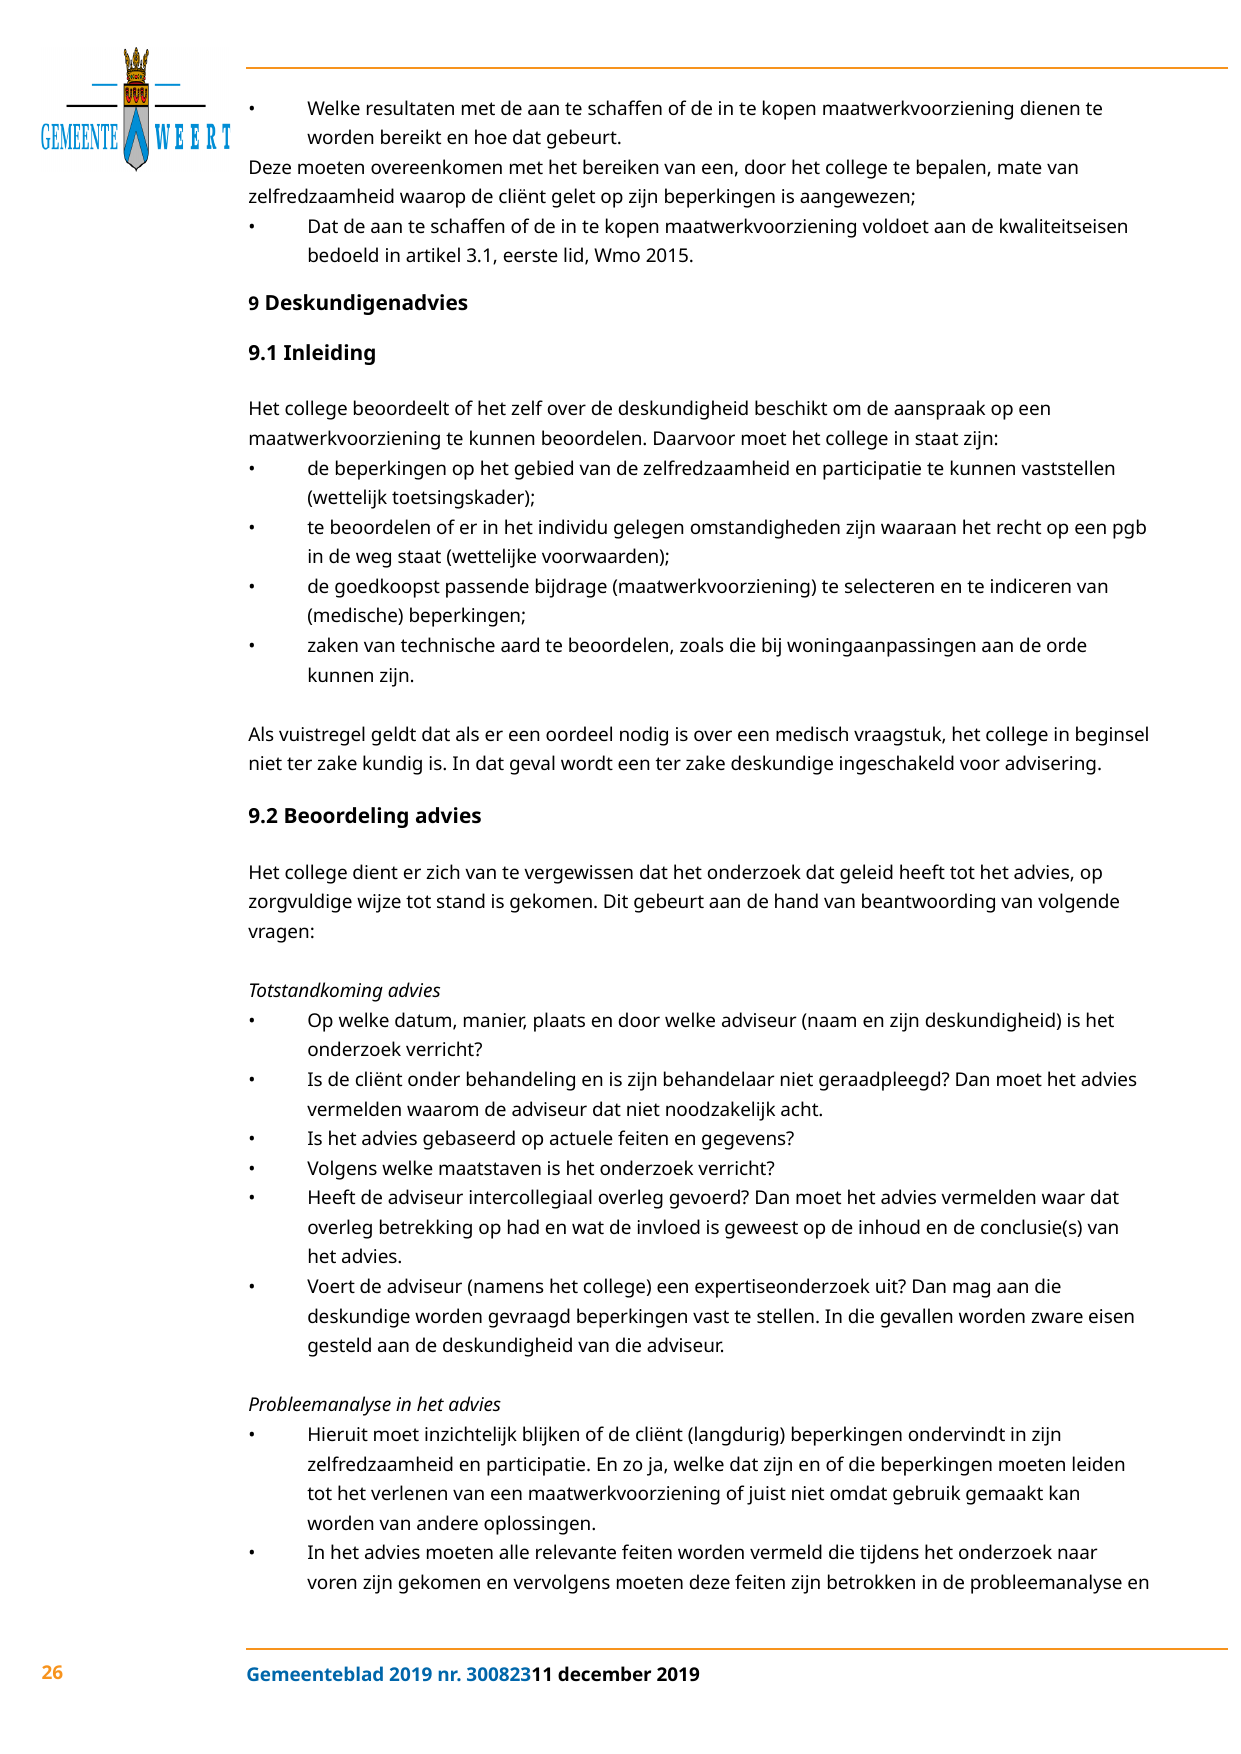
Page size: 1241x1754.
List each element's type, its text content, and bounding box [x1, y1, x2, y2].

text Het college beoordeelt of het zelf over de deskundigheid beschikt om de aanspraak op een maatwerkvoorziening te kunnen beoordelen. Daarvoor moet het college in staat zijn: [248, 396, 1152, 451]
list Hieruit moet inzichtelijk blijken of de cliënt (langdurig) beperkingen ondervindt in zijn zelfredzaamheid en participatie. En zo ja, welke dat zijn en of die beperkingen moeten leiden tot het verlenen van een maatwerkvoorziening of juist niet omdat gebruik gemaakt kan worden van andere oplossingen. [248, 1421, 1152, 1536]
text 9 Deskundigenadvies [248, 288, 1152, 317]
list Op welke datum, manier, plaats en door welke adviseur (naam en zijn deskundigheid) is het onderzoek verricht? [248, 1007, 1152, 1062]
list te beoordelen of er in het individu gelegen omstandigheden zijn waaraan het recht op een pgb in de weg staat (wettelijke voorwaarden); [248, 514, 1152, 569]
list Heeft de adviseur intercollegiaal overleg gevoerd? Dan moet het advies vermelden waar dat overleg betrekking op had en wat de invloed is geweest op de inhoud en de conclusie(s) van het advies. [248, 1184, 1152, 1269]
list zaken van technische aard te beoordelen, zoals die bij woningaanpassingen aan de orde kunnen zijn. [248, 632, 1152, 688]
text Als vuistregel geldt dat als er een oordeel nodig is over een medisch vraagstuk, het college in beginsel niet ter zake kundig is. In dat geval wordt een ter zake deskundige ingeschakeld voor advisering. [248, 721, 1152, 776]
text Probleemanalyse in het advies [248, 1392, 1152, 1417]
text Deze moeten overeenkomen met het bereiken van een, door het college te bepalen, mate van zelfredzaamheid waarop de cliënt gelet op zijn beperkingen is aangewezen; [248, 154, 1152, 209]
list Volgens welke maatstaven is het onderzoek verricht? [248, 1155, 1152, 1181]
text Totstandkoming advies [248, 977, 1152, 1003]
list In het advies moeten alle relevante feiten worden vermeld die tijdens het onderzoek naar voren zijn gekomen en vervolgens moeten deze feiten zijn betrokken in de probleemanalyse en [248, 1539, 1152, 1595]
picture [41, 47, 231, 172]
text 9.2 Beoordeling advies [248, 801, 1152, 829]
list de goedkoopst passende bijdrage (maatwerkvoorziening) te selecteren en te indiceren van (medische) beperkingen; [248, 573, 1152, 628]
list Dat de aan te schaffen of de in te kopen maatwerkvoorziening voldoet aan de kwaliteitseisen bedoeld in artikel 3.1, eerste lid, Wmo 2015. [248, 213, 1152, 268]
text Het college dient er zich van te vergewissen dat het onderzoek dat geleid heeft tot het advies, op zorgvuldige wijze tot stand is gekomen. Dit gebeurt aan de hand van beantwoording van volgende vragen: [248, 859, 1152, 944]
list de beperkingen op het gebied van de zelfredzaamheid en participatie te kunnen vaststellen (wettelijk toetsingskader); [248, 455, 1152, 510]
list Welke resultaten met de aan te schaffen of de in te kopen maatwerkvoorziening dienen te worden bereikt en hoe dat gebeurt. [248, 95, 1152, 150]
list Is de cliënt onder behandeling en is zijn behandelaar niet geraadpleegd? Dan moet het advies vermelden waarom de adviseur dat niet noodzakelijk acht. [248, 1066, 1152, 1121]
text 9.1 Inleiding [248, 338, 1152, 366]
list Is het advies gebaseerd op actuele feiten en gegevens? [248, 1125, 1152, 1151]
list Voert de adviseur (namens het college) een expertiseonderzoek uit? Dan mag aan die deskundige worden gevraagd beperkingen vast te stellen. In die gevallen worden zware eisen gesteld aan de deskundigheid van die adviseur. [248, 1273, 1152, 1358]
